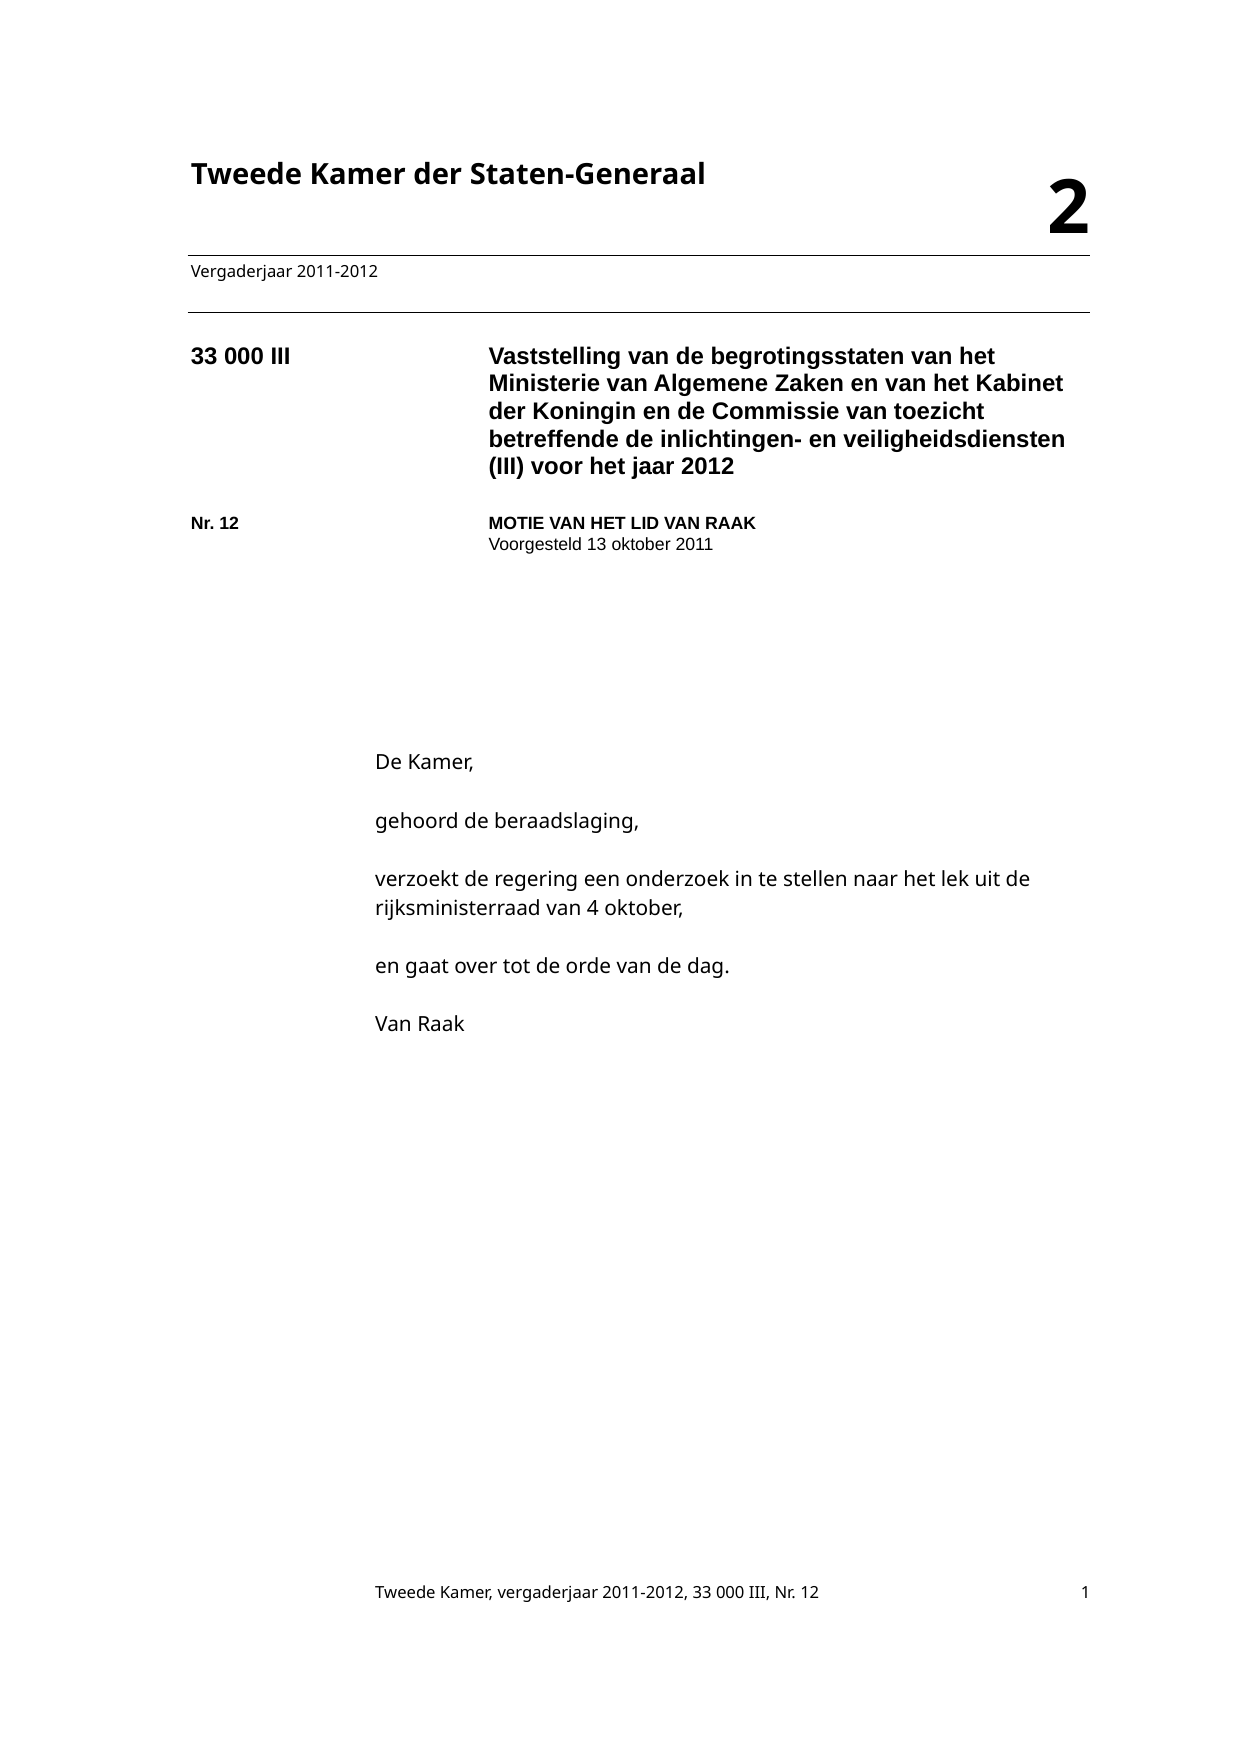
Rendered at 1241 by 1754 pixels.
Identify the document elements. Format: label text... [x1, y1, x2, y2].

table_cell Nr. 12 [188, 510, 485, 629]
table_header Tweede Kamer der Staten-Generaal [188, 150, 909, 255]
text De Kamer, [375, 747, 1090, 776]
text en gaat over tot de orde van de dag. [375, 951, 1090, 979]
table_cell [485, 256, 1090, 312]
table_cell MOTIE VAN HET LID VAN RAAK Voorgesteld 13 oktober 2011 [485, 510, 1090, 629]
table_cell Vergaderjaar 2011-2012 [188, 256, 485, 312]
table_cell Vaststelling van de begrotingsstaten van het Ministerie van Algemene Zaken en van het Kabinet der Koningin en de Commissie van toezicht betreffende de inlichtingen- en veiligheidsdiensten (III) voor het jaar 2012 [485, 339, 1090, 510]
text verzoekt de regering een onderzoek in te stellen naar het lek uit de rijksministerraad van 4 oktober, [375, 864, 1090, 921]
table_cell [485, 313, 1090, 339]
table_header 2 [910, 150, 1090, 255]
text Van Raak [375, 1009, 1090, 1038]
table_cell [188, 313, 485, 339]
table_cell 33 000 III [188, 339, 485, 510]
text gehoord de beraadslaging, [375, 806, 1090, 834]
